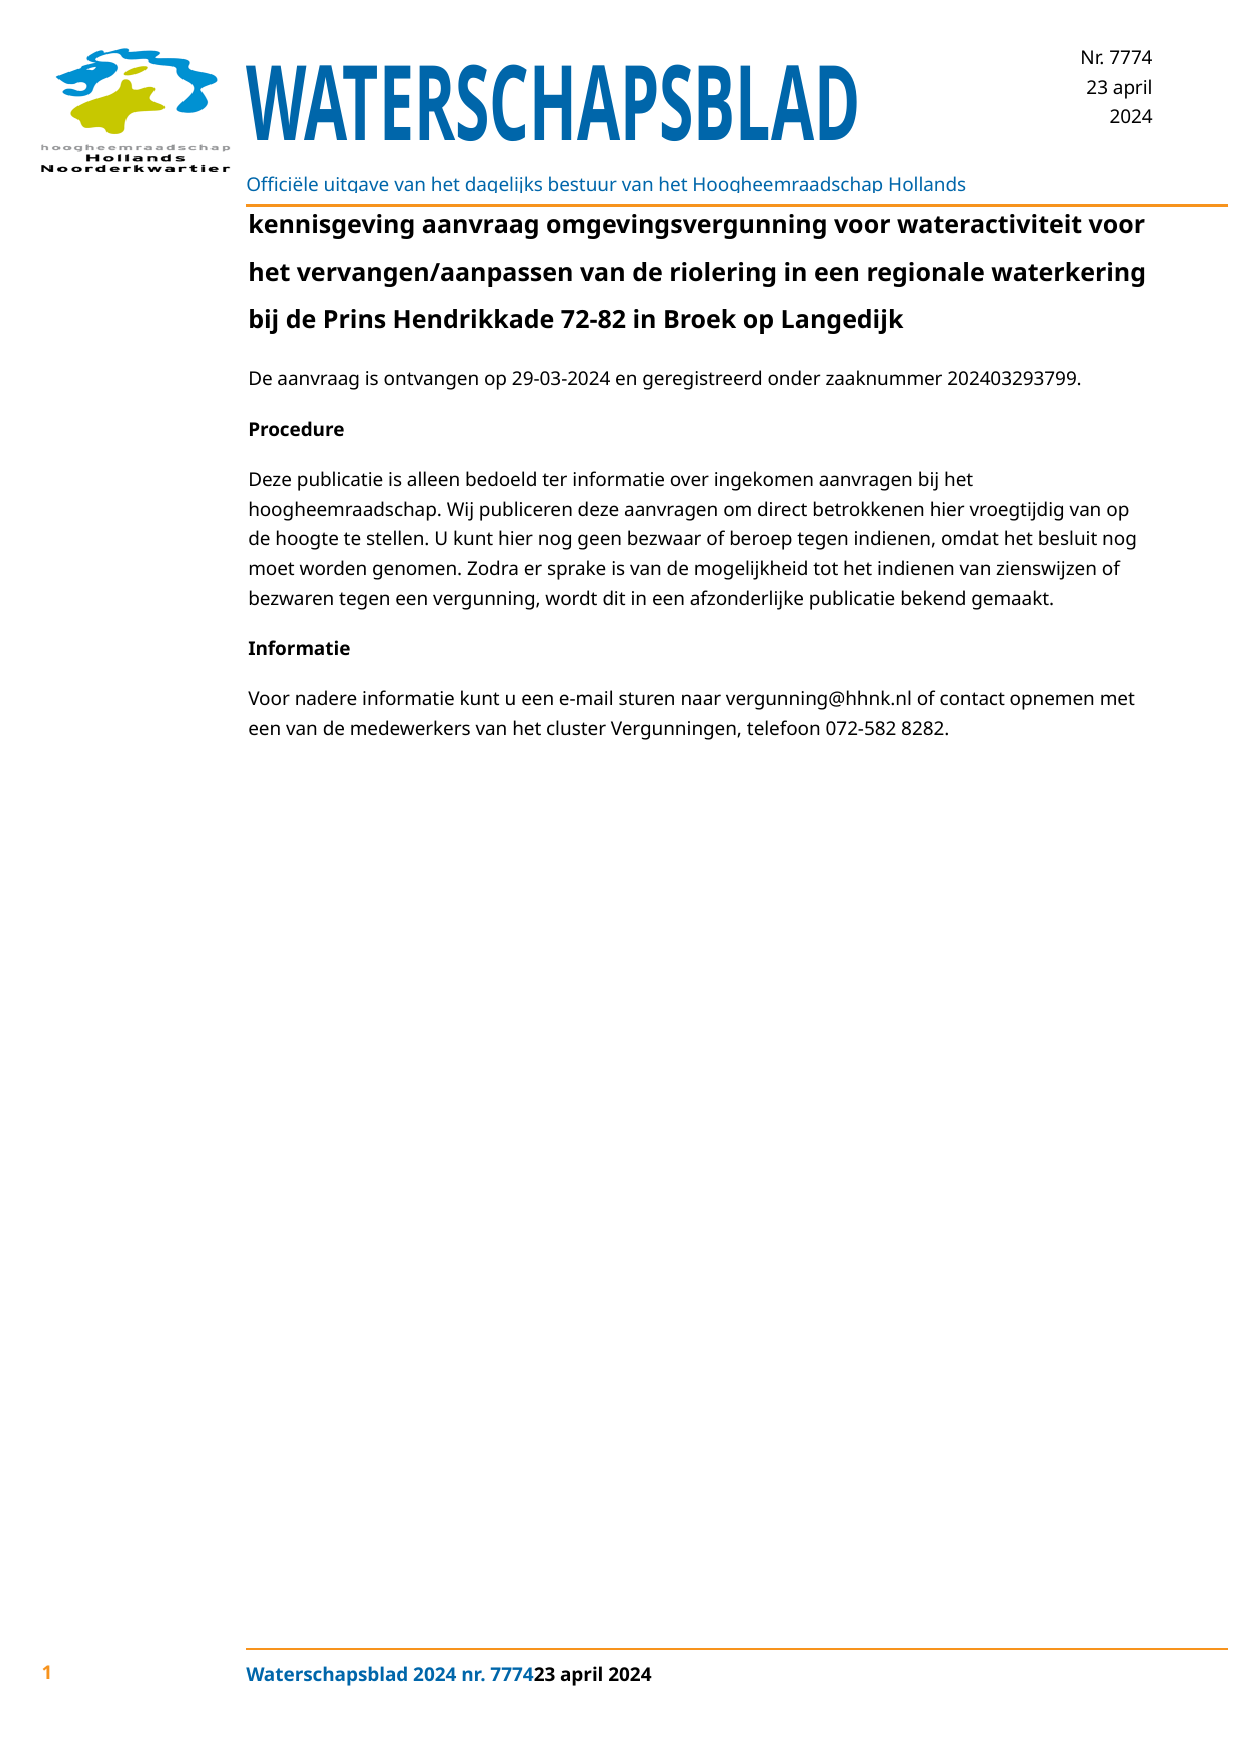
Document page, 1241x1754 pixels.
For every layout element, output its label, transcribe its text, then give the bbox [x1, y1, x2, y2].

text kennisgeving aanvraag omgevingsvergunning voor wateractiviteit voor het vervangen/aanpassen van de riolering in een regionale waterkering bij de Prins Hendrikkade 72-82 in Broek op Langedijk [248, 207, 1152, 336]
text Voor nadere informatie kunt u een e-mail sturen naar vergunning@hhnk.nl of contact opnemen met een van de medewerkers van het cluster Vergunningen, telefoon 072-582 8282. [248, 686, 1152, 741]
text Procedure [248, 416, 1152, 442]
text De aanvraag is ontvangen op 29-03-2024 en geregistreerd onder zaaknummer 202403293799. [248, 366, 1152, 391]
picture [41, 47, 231, 172]
text Deze publicatie is alleen bedoeld ter informatie over ingekomen aanvragen bij het hoogheemraadschap. Wij publiceren deze aanvragen om direct betrokkenen hier vroegtijdig van op de hoogte te stellen. U kunt hier nog geen bezwaar of beroep tegen indienen, omdat het besluit nog moet worden genomen. Zodra er sprake is van de mogelijkheid tot het indienen van zienswijzen of bezwaren tegen een vergunning, wordt dit in een afzonderlijke publicatie bekend gemaakt. [248, 466, 1152, 610]
text Informatie [248, 635, 1152, 661]
